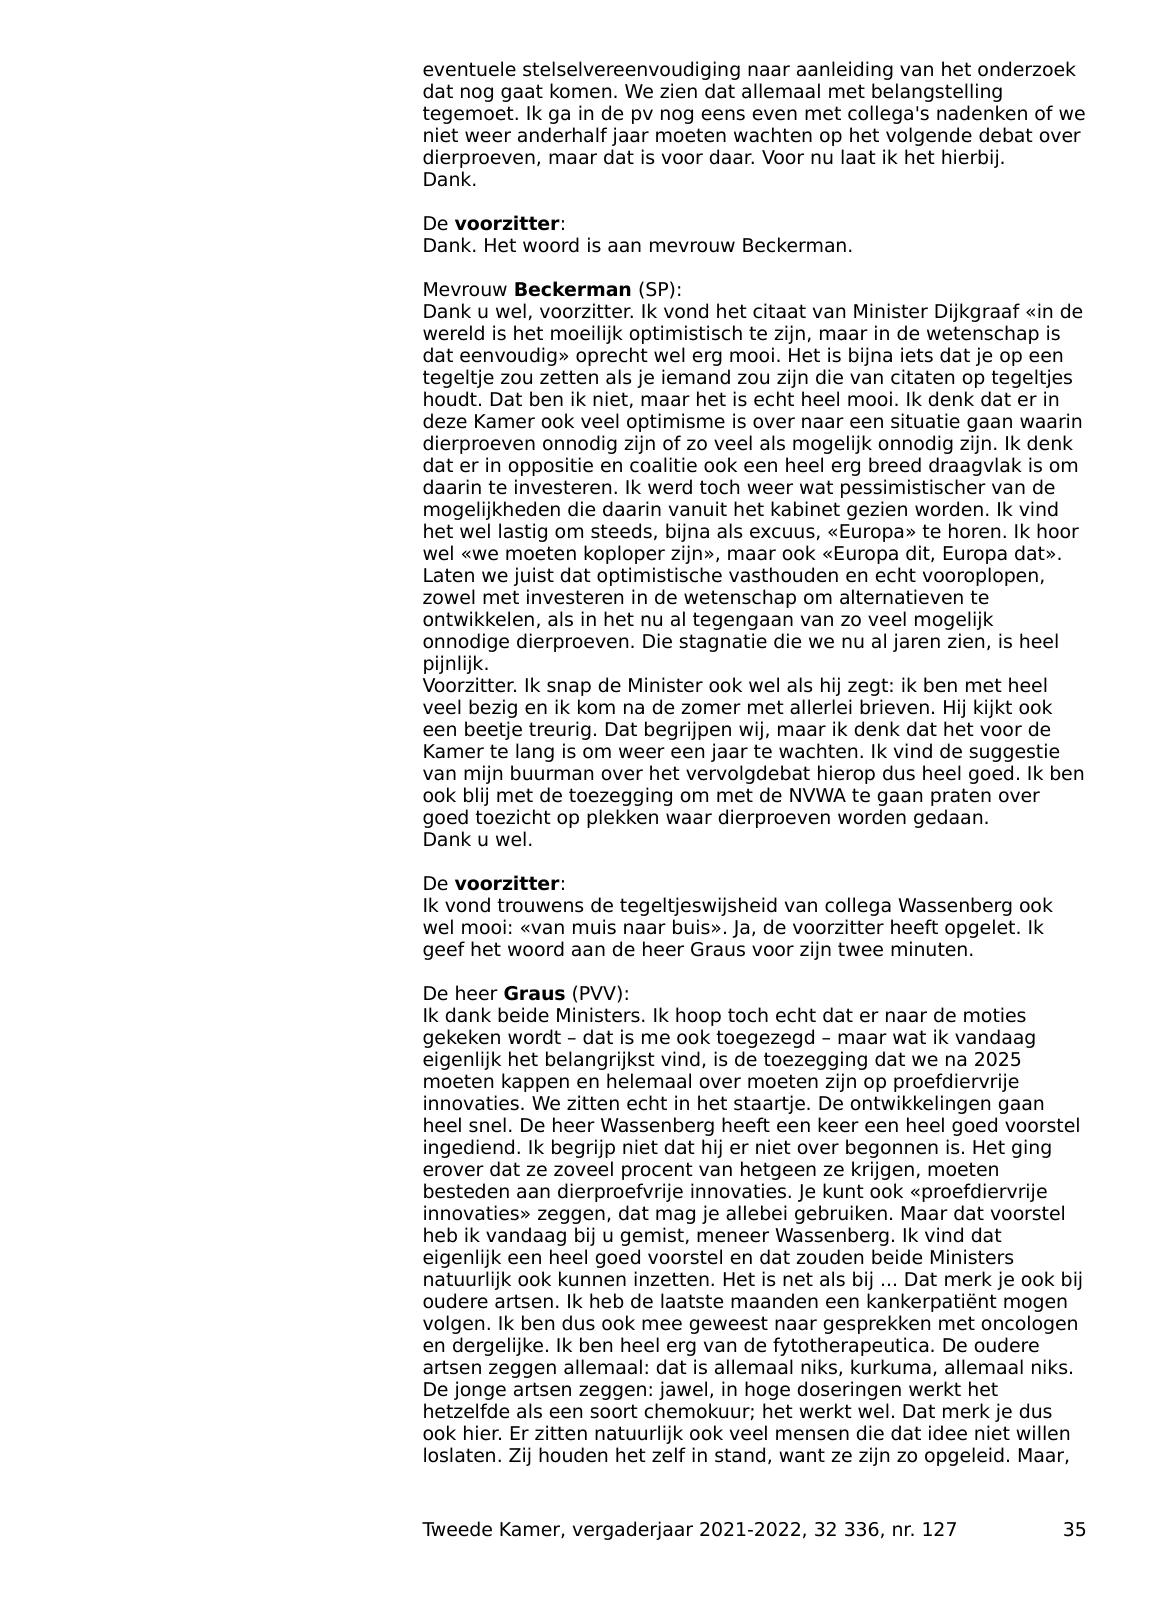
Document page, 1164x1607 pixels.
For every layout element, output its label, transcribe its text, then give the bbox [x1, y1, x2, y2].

text Mevrouw Beckerman (SP): [422, 279, 1087, 301]
text Dank u wel, voorzitter. Ik vond het citaat van Minister Dijkgraaf «in de wereld is het moeilijk optimistisch te zijn, maar in de wetenschap is dat eenvoudig» oprecht wel erg mooi. Het is bijna iets dat je op een tegeltje zou zetten als je iemand zou zijn die van citaten op tegeltjes houdt. Dat ben ik niet, maar het is echt heel mooi. Ik denk dat er in deze Kamer ook veel optimisme is over naar een situatie gaan waarin dierproeven onnodig zijn of zo veel als mogelijk onnodig zijn. Ik denk dat er in oppositie en coalitie ook een heel erg breed draagvlak is om daarin te investeren. Ik werd toch weer wat pessimistischer van de mogelijkheden die daarin vanuit het kabinet gezien worden. Ik vind het wel lastig om steeds, bijna als excuus, «Europa» te horen. Ik hoor wel «we moeten koploper zijn», maar ook «Europa dit, Europa dat». Laten we juist dat optimistische vasthouden en echt vooroplopen, zowel met investeren in de wetenschap om alternatieven te ontwikkelen, als in het nu al tegengaan van zo veel mogelijk onnodige dierproeven. Die stagnatie die we nu al jaren zien, is heel pijnlijk. [422, 301, 1087, 675]
text Dank u wel. [422, 829, 1087, 851]
text De voorzitter: [422, 213, 1087, 235]
text Dank. [422, 169, 1087, 191]
text De voorzitter: [422, 873, 1087, 895]
text De heer Graus (PVV): [422, 983, 1087, 1005]
text Ik vond trouwens de tegeltjeswijsheid van collega Wassenberg ook wel mooi: «van muis naar buis». Ja, de voorzitter heeft opgelet. Ik geef het woord aan de heer Graus voor zijn twee minuten. [422, 895, 1087, 961]
text eventuele stelselvereenvoudiging naar aanleiding van het onderzoek dat nog gaat komen. We zien dat allemaal met belangstelling tegemoet. Ik ga in de pv nog eens even met collega's nadenken of we niet weer anderhalf jaar moeten wachten op het volgende debat over dierproeven, maar dat is voor daar. Voor nu laat ik het hierbij. [422, 59, 1087, 169]
text Dank. Het woord is aan mevrouw Beckerman. [422, 235, 1087, 257]
text Ik dank beide Ministers. Ik hoop toch echt dat er naar de moties gekeken wordt – dat is me ook toegezegd – maar wat ik vandaag eigenlijk het belangrijkst vind, is de toezegging dat we na 2025 moeten kappen en helemaal over moeten zijn op proefdiervrije innovaties. We zitten echt in het staartje. De ontwikkelingen gaan heel snel. De heer Wassenberg heeft een keer een heel goed voorstel ingediend. Ik begrijp niet dat hij er niet over begonnen is. Het ging erover dat ze zoveel procent van hetgeen ze krijgen, moeten besteden aan dierproefvrije innovaties. Je kunt ook «proefdiervrije innovaties» zeggen, dat mag je allebei gebruiken. Maar dat voorstel heb ik vandaag bij u gemist, meneer Wassenberg. Ik vind dat eigenlijk een heel goed voorstel en dat zouden beide Ministers natuurlijk ook kunnen inzetten. Het is net als bij ... Dat merk je ook bij oudere artsen. Ik heb de laatste maanden een kankerpatiënt mogen volgen. Ik ben dus ook mee geweest naar gesprekken met oncologen en dergelijke. Ik ben heel erg van de fytotherapeutica. De oudere artsen zeggen allemaal: dat is allemaal niks, kurkuma, allemaal niks. De jonge artsen zeggen: jawel, in hoge doseringen werkt het hetzelfde als een soort chemokuur; het werkt wel. Dat merk je dus ook hier. Er zitten natuurlijk ook veel mensen die dat idee niet willen loslaten. Zij houden het zelf in stand, want ze zijn zo opgeleid. Maar, [422, 1005, 1087, 1467]
text Voorzitter. Ik snap de Minister ook wel als hij zegt: ik ben met heel veel bezig en ik kom na de zomer met allerlei brieven. Hij kijkt ook een beetje treurig. Dat begrijpen wij, maar ik denk dat het voor de Kamer te lang is om weer een jaar te wachten. Ik vind de suggestie van mijn buurman over het vervolgdebat hierop dus heel goed. Ik ben ook blij met de toezegging om met de NVWA te gaan praten over goed toezicht op plekken waar dierproeven worden gedaan. [422, 675, 1087, 829]
